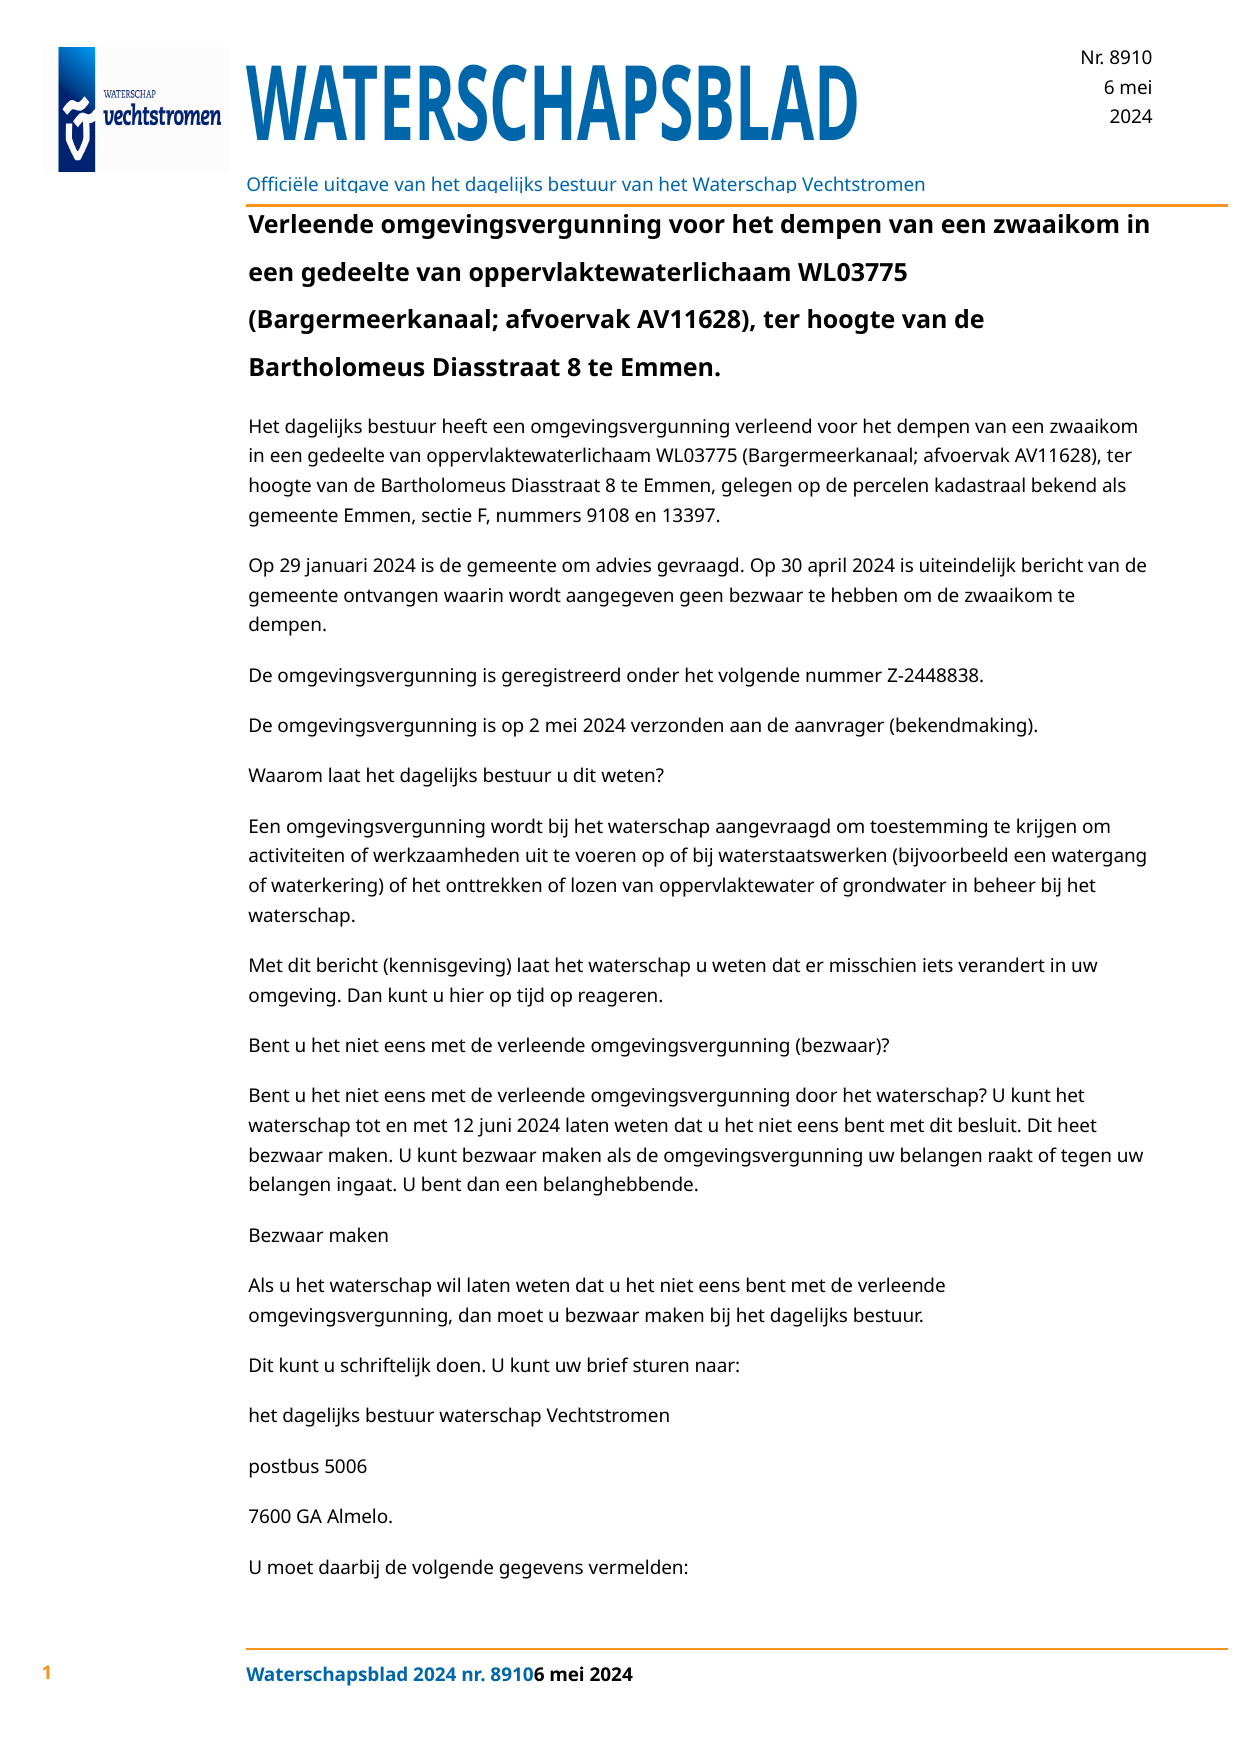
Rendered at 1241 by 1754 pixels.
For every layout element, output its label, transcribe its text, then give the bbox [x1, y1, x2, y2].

text Waarom laat het dagelijks bestuur u dit weten? [248, 763, 1152, 788]
text Bezwaar maken [248, 1222, 1152, 1248]
text Een omgevingsvergunning wordt bij het waterschap aangevraagd om toestemming te krijgen om activiteiten of werkzaamheden uit te voeren op of bij waterstaatswerken (bijvoorbeeld een watergang of waterkering) of het onttrekken of lozen van oppervlaktewater of grondwater in beheer bij het waterschap. [248, 813, 1152, 928]
text Op 29 januari 2024 is de gemeente om advies gevraagd. Op 30 april 2024 is uiteindelijk bericht van de gemeente ontvangen waarin wordt aangegeven geen bezwaar te hebben om de zwaaikom te dempen. [248, 552, 1152, 637]
text Dit kunt u schriftelijk doen. U kunt uw brief sturen naar: [248, 1352, 1152, 1378]
text 7600 GA Almelo. [248, 1503, 1152, 1529]
text postbus 5006 [248, 1453, 1152, 1479]
text Bent u het niet eens met de verleende omgevingsvergunning (bezwaar)? [248, 1032, 1152, 1058]
text Als u het waterschap wil laten weten dat u het niet eens bent met de verleende omgevingsvergunning, dan moet u bezwaar maken bij het dagelijks bestuur. [248, 1272, 1152, 1328]
text De omgevingsvergunning is op 2 mei 2024 verzonden aan de aanvrager (bekendmaking). [248, 712, 1152, 738]
text het dagelijks bestuur waterschap Vechtstromen [248, 1403, 1152, 1428]
text De omgevingsvergunning is geregistreerd onder het volgende nummer Z-2448838. [248, 662, 1152, 688]
text Verleende omgevingsvergunning voor het dempen van een zwaaikom in een gedeelte van oppervlaktewaterlichaam WL03775 (Bargermeerkanaal; afvoervak AV11628), ter hoogte van de Bartholomeus Diasstraat 8 te Emmen. [248, 207, 1152, 384]
text Bent u het niet eens met de verleende omgevingsvergunning door het waterschap? U kunt het waterschap tot en met 12 juni 2024 laten weten dat u het niet eens bent met dit besluit. Dit heet bezwaar maken. U kunt bezwaar maken als de omgevingsvergunning uw belangen raakt of tegen uw belangen ingaat. U bent dan een belanghebbende. [248, 1083, 1152, 1197]
text Met dit bericht (kennisgeving) laat het waterschap u weten dat er misschien iets verandert in uw omgeving. Dan kunt u hier op tijd op reageren. [248, 952, 1152, 1008]
text U moet daarbij de volgende gegevens vermelden: [248, 1554, 1152, 1580]
picture [41, 47, 231, 172]
text Het dagelijks bestuur heeft een omgevingsvergunning verleend voor het dempen van een zwaaikom in een gedeelte van oppervlaktewaterlichaam WL03775 (Bargermeerkanaal; afvoervak AV11628), ter hoogte van de Bartholomeus Diasstraat 8 te Emmen, gelegen op de percelen kadastraal bekend als gemeente Emmen, sectie F, nummers 9108 en 13397. [248, 413, 1152, 528]
